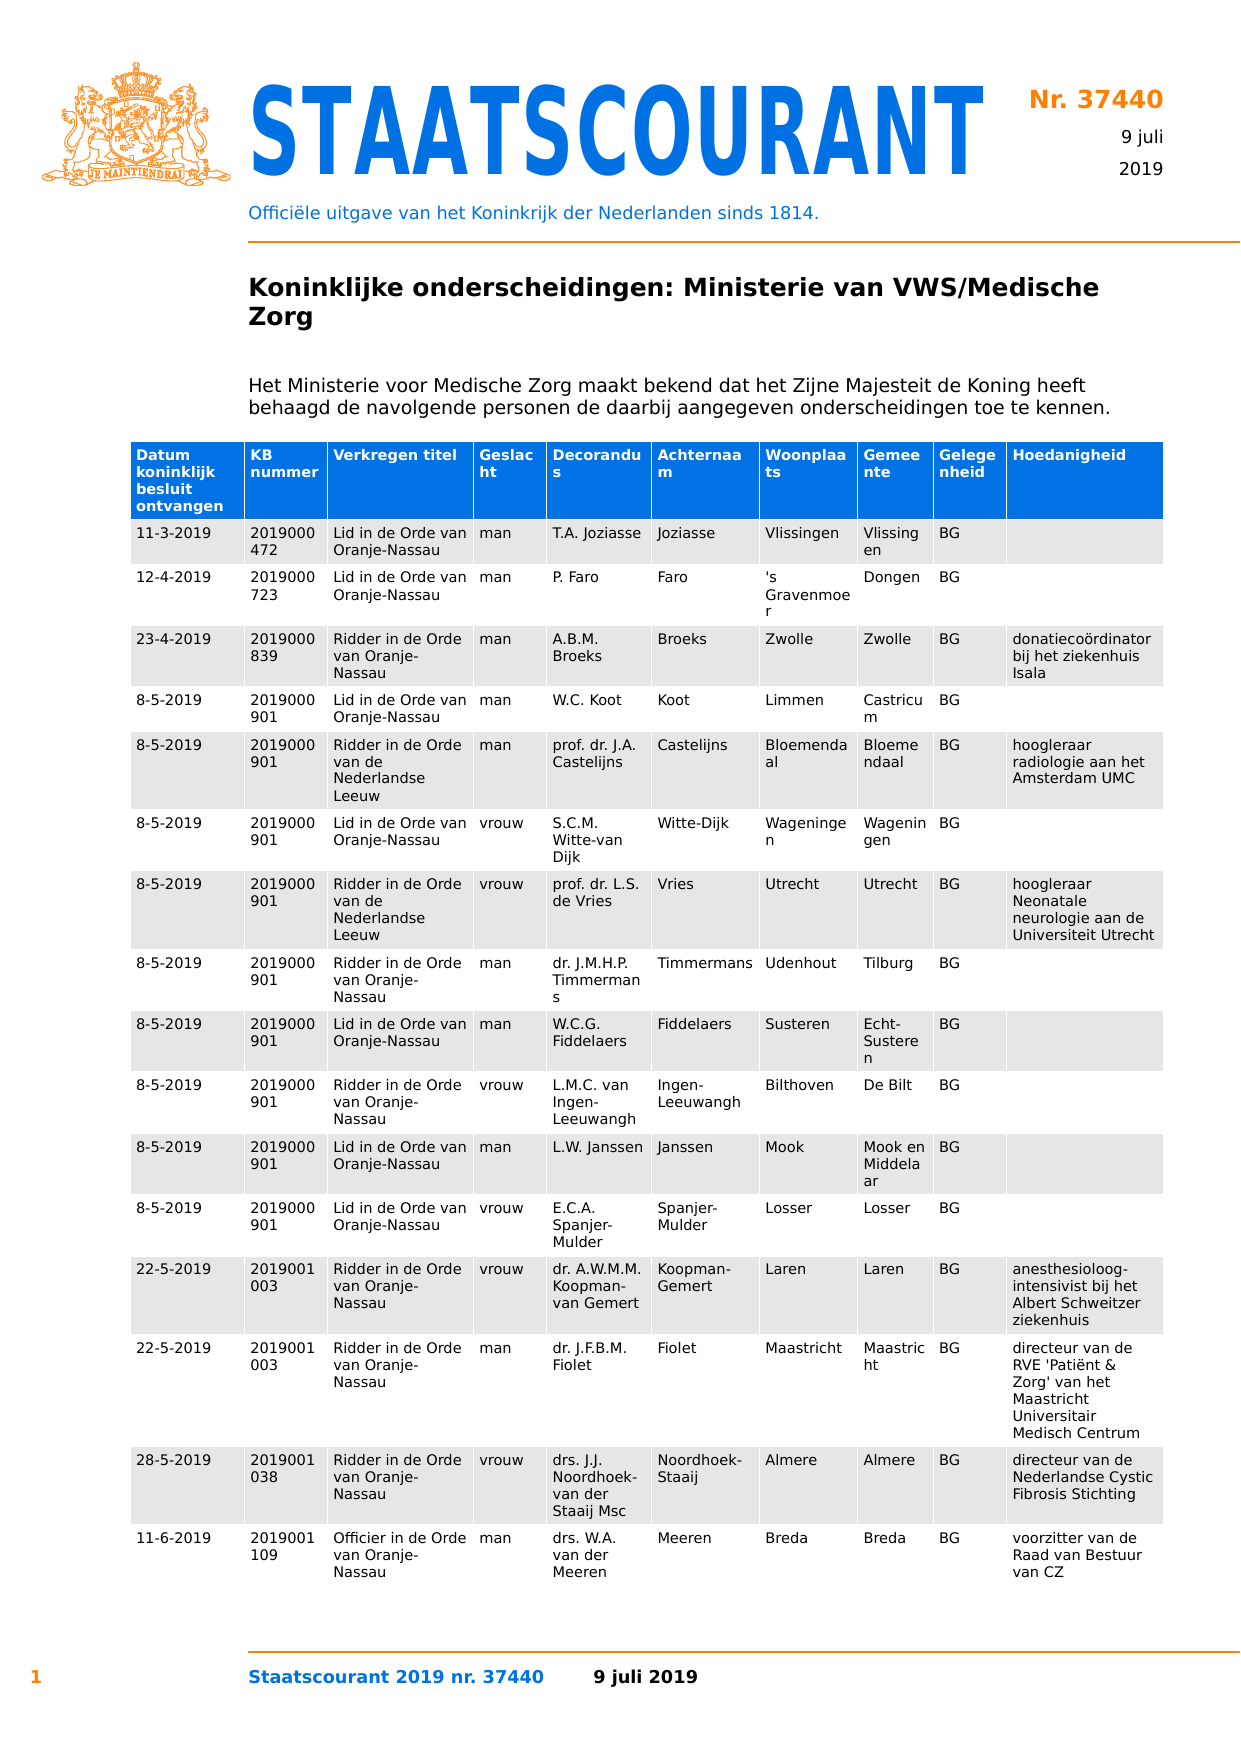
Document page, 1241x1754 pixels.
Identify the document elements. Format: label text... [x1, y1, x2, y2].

table_cell BG [934, 1447, 1006, 1524]
table_cell Ridder in de Orde van Oranje-Nassau [328, 626, 473, 686]
table_cell Fiolet [652, 1335, 759, 1446]
table_cell De Bilt [858, 1073, 933, 1133]
table_cell [1007, 1134, 1163, 1194]
table_cell Vlissingen [760, 520, 857, 564]
table_header Woonplaats [760, 442, 857, 519]
table_cell Zwolle [760, 626, 857, 686]
table_cell 's Gravenmoer [760, 565, 857, 625]
table_cell Spanjer-Mulder [652, 1195, 759, 1256]
table_cell Lid in de Orde van Oranje-Nassau [328, 1195, 473, 1256]
table_header Achternaam [652, 442, 759, 519]
table_cell 8-5-2019 [131, 1011, 244, 1071]
table_cell Noordhoek-Staaij [652, 1447, 759, 1524]
table_cell Fiddelaers [652, 1011, 759, 1071]
table_cell 8-5-2019 [131, 950, 244, 1010]
table_cell Witte-Dijk [652, 810, 759, 870]
table_cell Maastricht [858, 1335, 933, 1446]
table_cell 2019000901 [245, 1195, 327, 1256]
table_cell 22-5-2019 [131, 1335, 244, 1446]
table_cell BG [934, 1257, 1006, 1334]
table_cell P. Faro [547, 565, 651, 625]
table_header Datum koninklijk besluit ontvangen [131, 442, 244, 519]
table_cell W.C. Koot [547, 688, 651, 731]
table_cell 2019000901 [245, 688, 327, 731]
table_cell Dongen [858, 565, 933, 625]
table_cell Utrecht [858, 871, 933, 949]
table_cell 11-3-2019 [131, 520, 244, 564]
table_cell Bloemendaal [760, 732, 857, 809]
table_cell 2019000901 [245, 1073, 327, 1133]
table_cell BG [934, 520, 1006, 564]
table_cell 2019000723 [245, 565, 327, 625]
table_cell Mook en Middelaar [858, 1134, 933, 1194]
table_cell 2019000839 [245, 626, 327, 686]
table_cell S.C.M. Witte-van Dijk [547, 810, 651, 870]
table_cell Breda [858, 1526, 933, 1586]
table_cell 2019000901 [245, 950, 327, 1010]
table_cell man [474, 1335, 546, 1446]
table_cell Meeren [652, 1526, 759, 1586]
table_cell BG [934, 1526, 1006, 1586]
table_cell 9 juli [998, 121, 1240, 153]
table_cell BG [934, 1134, 1006, 1194]
table_cell BG [934, 1335, 1006, 1446]
table_cell 2019000901 [245, 810, 327, 870]
table_cell man [474, 626, 546, 686]
table_cell 8-5-2019 [131, 871, 244, 949]
table_cell L.M.C. van Ingen-Leeuwangh [547, 1073, 651, 1133]
table_cell Lid in de Orde van Oranje-Nassau [328, 688, 473, 731]
table_cell Officier in de Orde van Oranje-Nassau [328, 1526, 473, 1586]
table_cell [1007, 688, 1163, 731]
table_cell 8-5-2019 [131, 1073, 244, 1133]
table_cell Lid in de Orde van Oranje-Nassau [328, 565, 473, 625]
table_cell vrouw [474, 1447, 546, 1524]
table_cell hoogleraar Neonatale neurologie aan de Universiteit Utrecht [1007, 871, 1163, 949]
table_cell Officiële uitgave van het Koninkrijk der Nederlanden sinds 1814. [248, 203, 1240, 241]
table_cell vrouw [474, 1257, 546, 1334]
table_cell 8-5-2019 [131, 688, 244, 731]
table_cell BG [934, 688, 1006, 731]
table_cell 8-5-2019 [131, 1195, 244, 1256]
table_cell E.C.A. Spanjer-Mulder [547, 1195, 651, 1256]
table_header Nr. 37440 [998, 62, 1240, 121]
table_cell 2019000472 [245, 520, 327, 564]
table_cell Timmermans [652, 950, 759, 1010]
table_cell Udenhout [760, 950, 857, 1010]
table_cell Ridder in de Orde van Oranje-Nassau [328, 1447, 473, 1524]
table_cell 2019001003 [245, 1257, 327, 1334]
table_cell Laren [858, 1257, 933, 1334]
table_cell BG [934, 1073, 1006, 1133]
table_cell Wageningen [760, 810, 857, 870]
table_cell Wageningen [858, 810, 933, 870]
table_cell 2019001038 [245, 1447, 327, 1524]
table_cell Castricum [858, 688, 933, 731]
table_cell Vries [652, 871, 759, 949]
table_cell Almere [760, 1447, 857, 1524]
table_cell Lid in de Orde van Oranje-Nassau [328, 1134, 473, 1194]
table_header [25, 62, 248, 241]
table_cell Laren [760, 1257, 857, 1334]
table_header Gelegenheid [934, 442, 1006, 519]
table_cell Janssen [652, 1134, 759, 1194]
text Het Ministerie voor Medische Zorg maakt bekend dat het Zijne Majesteit de Koning heeft behaagd de navolgende personen de daarbij aangegeven onderscheidingen toe te kennen. [248, 375, 1163, 419]
table_cell Utrecht [760, 871, 857, 949]
table_cell vrouw [474, 810, 546, 870]
table_cell Ridder in de Orde van Oranje-Nassau [328, 1073, 473, 1133]
table_cell BG [934, 950, 1006, 1010]
table_cell BG [934, 626, 1006, 686]
table_cell A.B.M. Broeks [547, 626, 651, 686]
table_cell 2019001003 [245, 1335, 327, 1446]
table_cell Ridder in de Orde van Oranje-Nassau [328, 1335, 473, 1446]
table_cell man [474, 732, 546, 809]
table_cell Zwolle [858, 626, 933, 686]
table_cell [1007, 1073, 1163, 1133]
table_cell 8-5-2019 [131, 1134, 244, 1194]
table_cell Tilburg [858, 950, 933, 1010]
table_cell [1007, 950, 1163, 1010]
table_cell 28-5-2019 [131, 1447, 244, 1524]
table_cell 2019000901 [245, 1011, 327, 1071]
table_cell Ridder in de Orde van Oranje-Nassau [328, 1257, 473, 1334]
table_cell Koot [652, 688, 759, 731]
table_cell Broeks [652, 626, 759, 686]
table_cell Losser [858, 1195, 933, 1256]
table_cell Castelijns [652, 732, 759, 809]
table_cell [1007, 565, 1163, 625]
table_cell Almere [858, 1447, 933, 1524]
table_cell dr. J.M.H.P. Timmermans [547, 950, 651, 1010]
table_header Gemeente [858, 442, 933, 519]
table_cell drs. W.A. van der Meeren [547, 1526, 651, 1586]
table_cell BG [934, 565, 1006, 625]
table_cell directeur van de Nederlandse Cystic Fibrosis Stichting [1007, 1447, 1163, 1524]
subtitle Koninklijke onderscheidingen: Ministerie van VWS/Medische Zorg [248, 273, 1163, 331]
table_cell drs. J.J. Noordhoek-van der Staaij Msc [547, 1447, 651, 1524]
table_cell man [474, 1526, 546, 1586]
table_cell 8-5-2019 [131, 810, 244, 870]
table_cell Ridder in de Orde van de Nederlandse Leeuw [328, 732, 473, 809]
table_cell [1007, 1011, 1163, 1071]
table_cell Joziasse [652, 520, 759, 564]
table_cell 2019 [998, 153, 1240, 203]
table_cell BG [934, 810, 1006, 870]
table_cell Ingen-Leeuwangh [652, 1073, 759, 1133]
table_cell hoogleraar radiologie aan het Amsterdam UMC [1007, 732, 1163, 809]
table_cell 2019001109 [245, 1526, 327, 1586]
table_cell Faro [652, 565, 759, 625]
table_cell prof. dr. L.S. de Vries [547, 871, 651, 949]
table_cell BG [934, 871, 1006, 949]
table_cell 2019000901 [245, 1134, 327, 1194]
table_cell W.C.G. Fiddelaers [547, 1011, 651, 1071]
picture [41, 62, 231, 186]
table_cell Lid in de Orde van Oranje-Nassau [328, 810, 473, 870]
table_header Geslacht [474, 442, 546, 519]
table_cell vrouw [474, 1195, 546, 1256]
table_header Verkregen titel [328, 442, 473, 519]
table_cell 22-5-2019 [131, 1257, 244, 1334]
table_cell man [474, 950, 546, 1010]
table_cell man [474, 688, 546, 731]
table_cell 2019000901 [245, 732, 327, 809]
table_cell dr. A.W.M.M. Koopman-van Gemert [547, 1257, 651, 1334]
table_cell 12-4-2019 [131, 565, 244, 625]
table_cell dr. J.F.B.M. Fiolet [547, 1335, 651, 1446]
table_header Hoedanigheid [1007, 442, 1163, 519]
table_cell Bilthoven [760, 1073, 857, 1133]
table_header Decorandus [547, 442, 651, 519]
table_cell man [474, 520, 546, 564]
table_cell 11-6-2019 [131, 1526, 244, 1586]
table_header STAATSCOURANT [248, 62, 998, 203]
table_cell Bloemendaal [858, 732, 933, 809]
table_cell vrouw [474, 1073, 546, 1133]
table_cell Limmen [760, 688, 857, 731]
table_cell man [474, 565, 546, 625]
table_cell BG [934, 732, 1006, 809]
table_cell Vlissingen [858, 520, 933, 564]
table_cell [1007, 810, 1163, 870]
table_cell 23-4-2019 [131, 626, 244, 686]
table_cell [1007, 520, 1163, 564]
table_cell Lid in de Orde van Oranje-Nassau [328, 1011, 473, 1071]
table_cell 2019000901 [245, 871, 327, 949]
table_cell Ridder in de Orde van de Nederlandse Leeuw [328, 871, 473, 949]
table_cell Losser [760, 1195, 857, 1256]
table_cell Ridder in de Orde van Oranje-Nassau [328, 950, 473, 1010]
table_cell prof. dr. J.A. Castelijns [547, 732, 651, 809]
table_cell 8-5-2019 [131, 732, 244, 809]
table_cell Mook [760, 1134, 857, 1194]
table_cell Susteren [760, 1011, 857, 1071]
table_cell man [474, 1134, 546, 1194]
table_cell Maastricht [760, 1335, 857, 1446]
table_cell directeur van de RVE 'Patiënt & Zorg' van het Maastricht Universitair Medisch Centrum [1007, 1335, 1163, 1446]
table_cell [1007, 1195, 1163, 1256]
table_cell donatiecoördinator bij het ziekenhuis Isala [1007, 626, 1163, 686]
table_header KB nummer [245, 442, 327, 519]
table_cell Breda [760, 1526, 857, 1586]
table_cell man [474, 1011, 546, 1071]
table_cell voorzitter van de Raad van Bestuur van CZ [1007, 1526, 1163, 1586]
table_cell Lid in de Orde van Oranje-Nassau [328, 520, 473, 564]
table_cell L.W. Janssen [547, 1134, 651, 1194]
table_cell anesthesioloog-intensivist bij het Albert Schweitzer ziekenhuis [1007, 1257, 1163, 1334]
table_cell Koopman-Gemert [652, 1257, 759, 1334]
table_cell vrouw [474, 871, 546, 949]
table_cell BG [934, 1011, 1006, 1071]
table_cell Echt-Susteren [858, 1011, 933, 1071]
table_cell BG [934, 1195, 1006, 1256]
table_cell T.A. Joziasse [547, 520, 651, 564]
